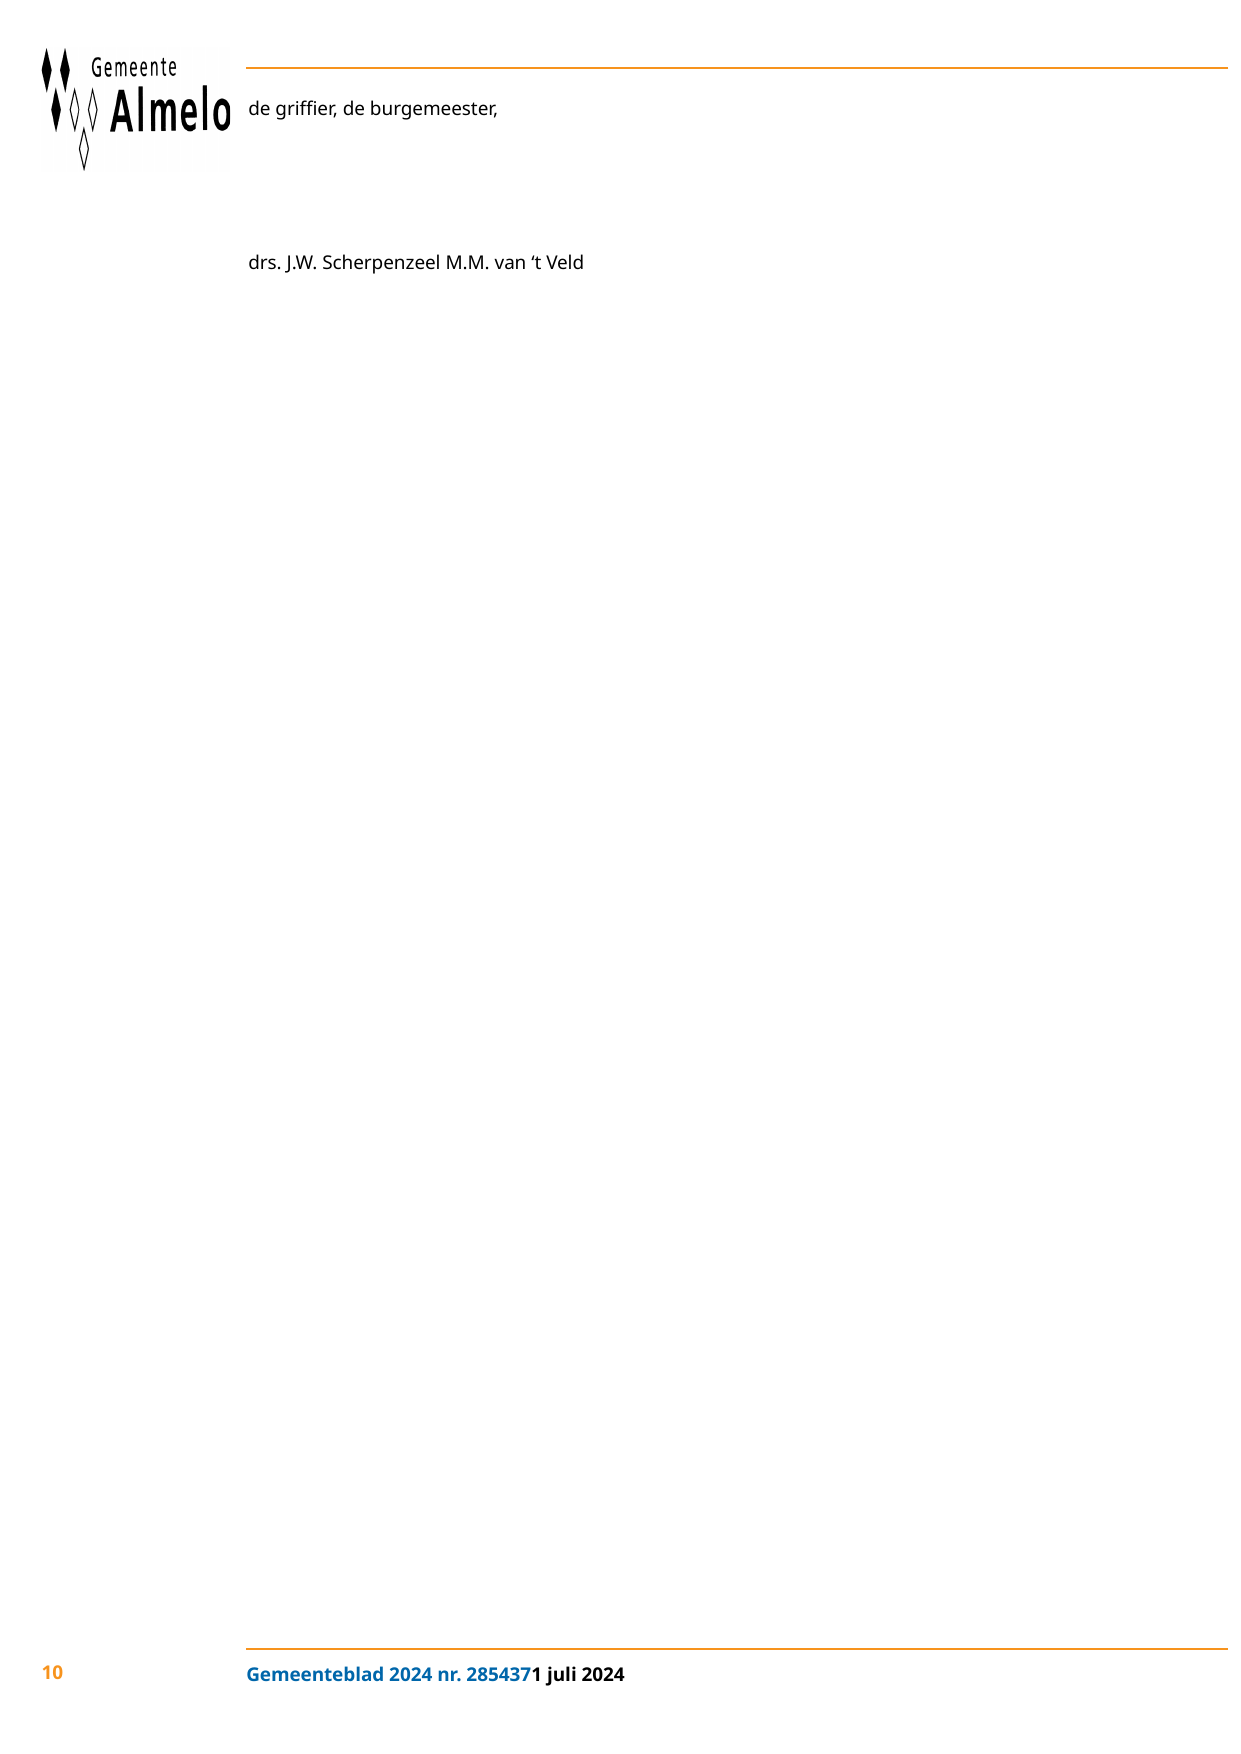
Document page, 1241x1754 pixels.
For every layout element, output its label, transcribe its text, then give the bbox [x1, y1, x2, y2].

text drs. J.W. Scherpenzeel M.M. van ‘t Veld [248, 249, 1152, 275]
picture [41, 47, 231, 172]
text de griffier, de burgemeester, [248, 95, 1152, 121]
